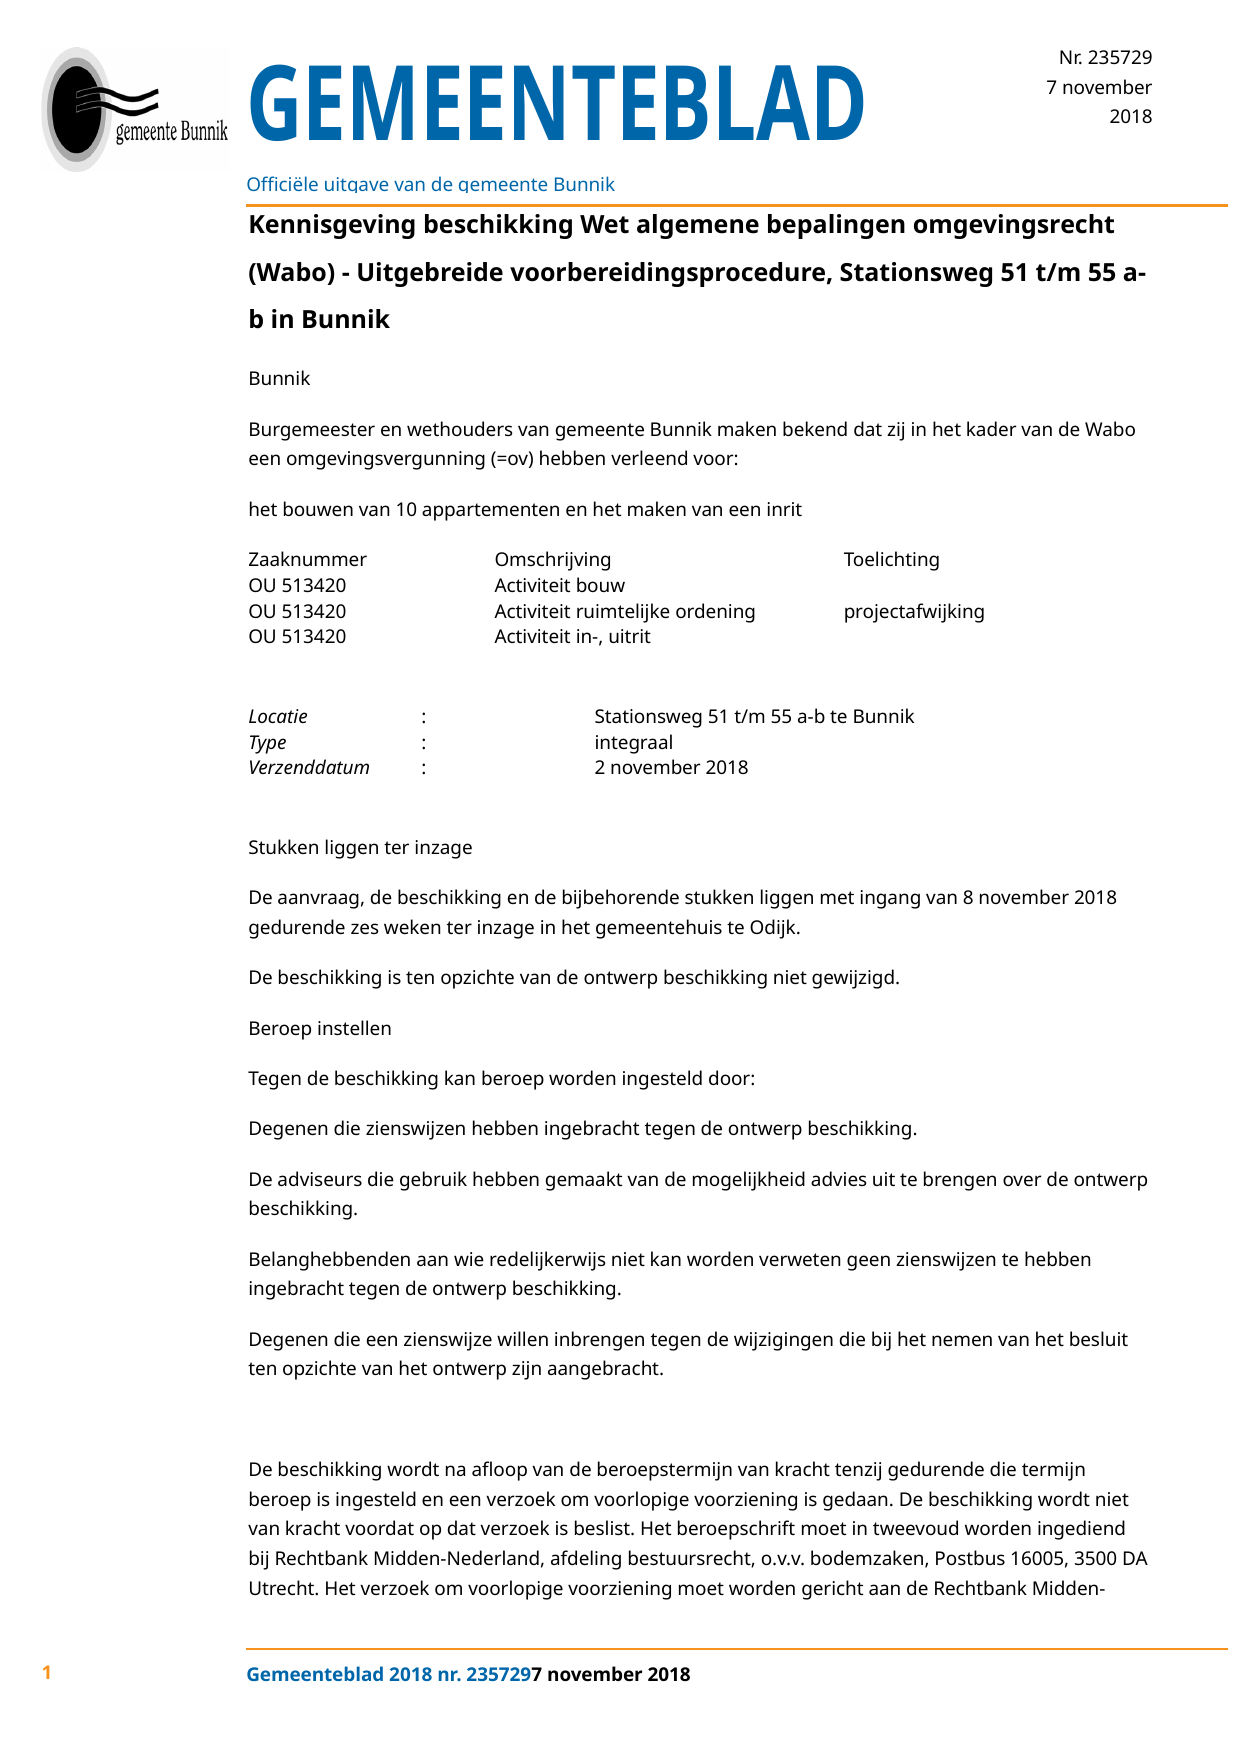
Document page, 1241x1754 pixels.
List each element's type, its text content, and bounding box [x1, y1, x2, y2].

table_cell : [421, 729, 594, 754]
table_cell [844, 572, 1152, 598]
table_cell projectafwijking [844, 598, 1152, 624]
table_cell : [421, 755, 594, 780]
text De adviseurs die gebruik hebben gemaakt van de mogelijkheid advies uit te brengen over de ontwerp beschikking. [248, 1166, 1152, 1221]
table_cell Activiteit in-, uitrit [494, 624, 843, 649]
text Degenen die zienswijzen hebben ingebracht tegen de ontwerp beschikking. [248, 1116, 1152, 1141]
text Tegen de beschikking kan beroep worden ingesteld door: [248, 1065, 1152, 1091]
table_cell OU 513420 [248, 572, 494, 598]
table_header Locatie [248, 703, 421, 729]
table_cell Verzenddatum [248, 755, 421, 780]
text Burgemeester en wethouders van gemeente Bunnik maken bekend dat zij in het kader van de Wabo een omgevingsvergunning (=ov) hebben verleend voor: [248, 416, 1152, 471]
table_cell integraal [594, 729, 1152, 754]
table_header Toelichting [844, 546, 1152, 572]
table_header Stationsweg 51 t/m 55 a-b te Bunnik [594, 703, 1152, 729]
table_cell OU 513420 [248, 598, 494, 624]
table_header Zaaknummer [248, 546, 494, 572]
table_cell 2 november 2018 [594, 755, 1152, 780]
table_cell OU 513420 [248, 624, 494, 649]
text Bunnik [248, 366, 1152, 391]
table_cell [844, 624, 1152, 649]
table_cell Type [248, 729, 421, 754]
table_cell Activiteit bouw [494, 572, 843, 598]
table_header : [421, 703, 594, 729]
table_header Omschrijving [494, 546, 843, 572]
text De aanvraag, de beschikking en de bijbehorende stukken liggen met ingang van 8 november 2018 gedurende zes weken ter inzage in het gemeentehuis te Odijk. [248, 884, 1152, 940]
text Beroep instellen [248, 1015, 1152, 1041]
table_cell Activiteit ruimtelijke ordening [494, 598, 843, 624]
text De beschikking is ten opzichte van de ontwerp beschikking niet gewijzigd. [248, 964, 1152, 990]
text Degenen die een zienswijze willen inbrengen tegen de wijzigingen die bij het nemen van het besluit ten opzichte van het ontwerp zijn aangebracht. [248, 1326, 1152, 1381]
text Belanghebbenden aan wie redelijkerwijs niet kan worden verweten geen zienswijzen te hebben ingebracht tegen de ontwerp beschikking. [248, 1246, 1152, 1301]
text Kennisgeving beschikking Wet algemene bepalingen omgevingsrecht (Wabo) - Uitgebreide voorbereidingsprocedure, Stationsweg 51 t/m 55 a-b in Bunnik [248, 207, 1152, 336]
text het bouwen van 10 appartementen en het maken van een inrit [248, 496, 1152, 522]
text Stukken liggen ter inzage [248, 834, 1152, 860]
text De beschikking wordt na afloop van de beroepstermijn van kracht tenzij gedurende die termijn beroep is ingesteld en een verzoek om voorlopige voorziening is gedaan. De beschikking wordt niet van kracht voordat op dat verzoek is beslist. Het beroepschrift moet in tweevoud worden ingediend bij Rechtbank Midden-Nederland, afdeling bestuursrecht, o.v.v. bodemzaken, Postbus 16005, 3500 DA Utrecht. Het verzoek om voorlopige voorziening moet worden gericht aan de Rechtbank Midden- [248, 1456, 1152, 1601]
picture [41, 47, 231, 172]
